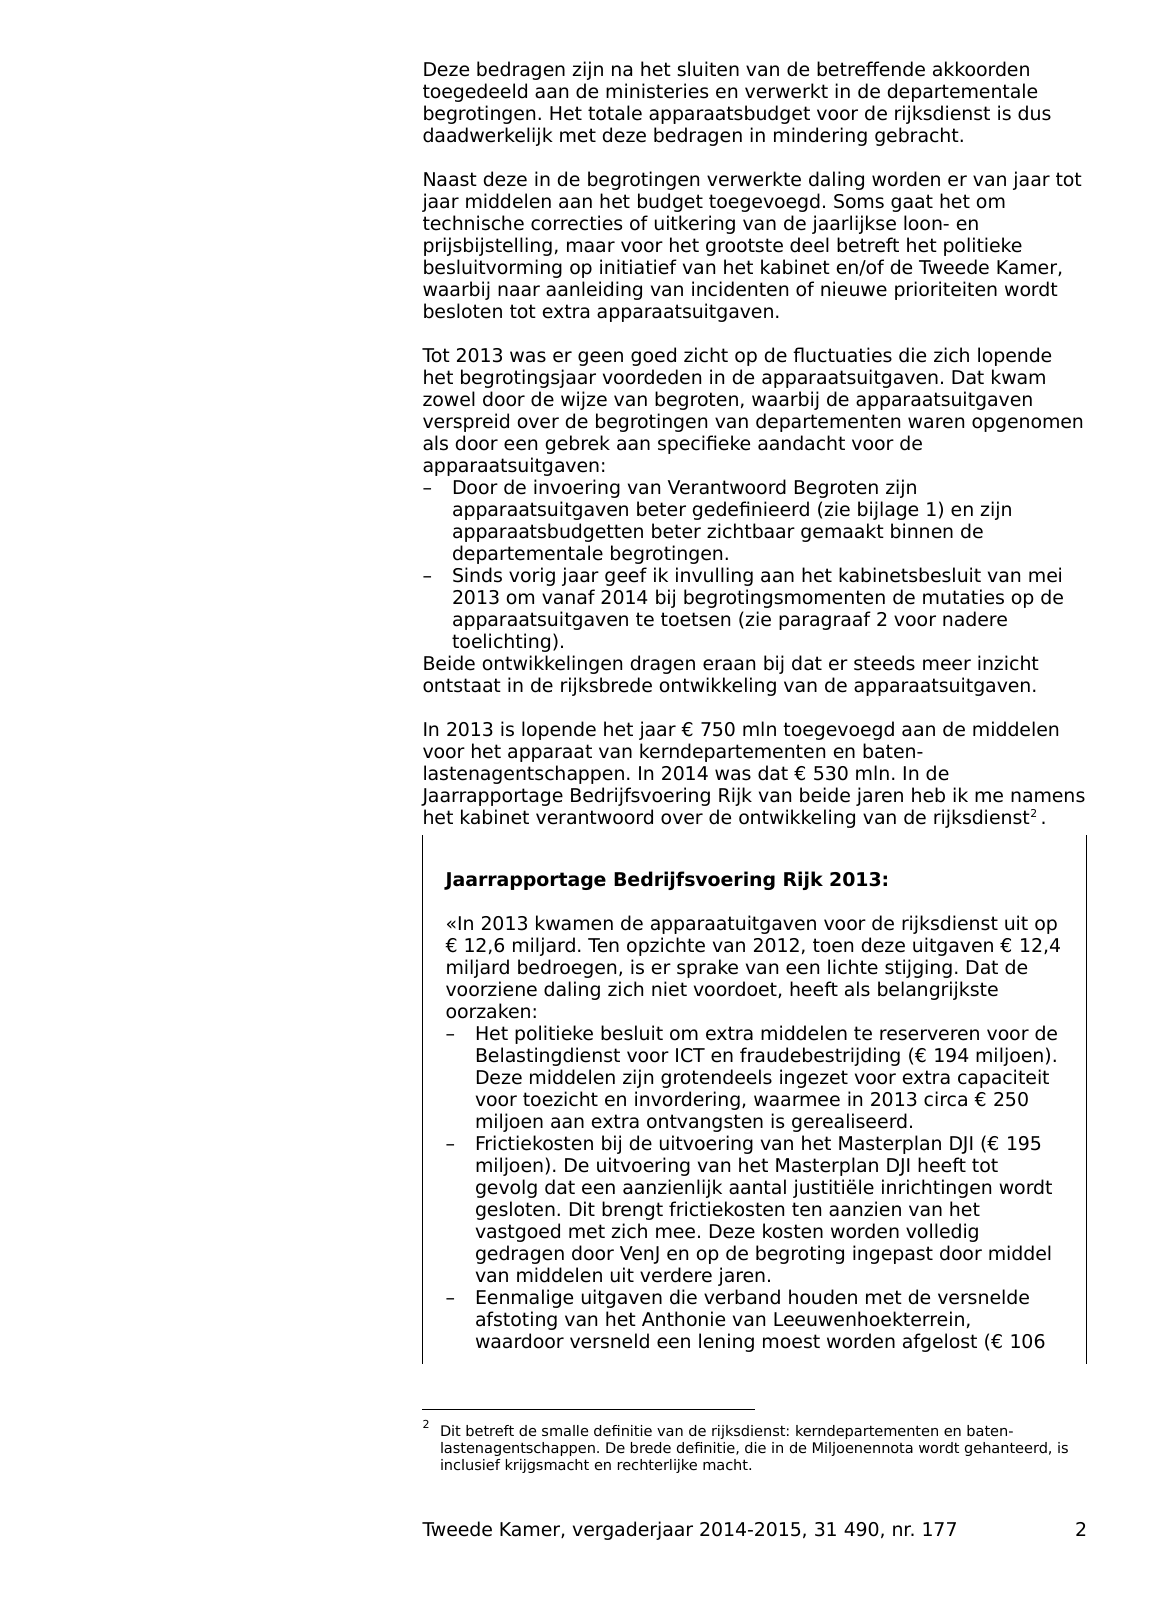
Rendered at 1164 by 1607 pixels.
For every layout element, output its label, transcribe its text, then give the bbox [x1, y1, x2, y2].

table_header Jaarrapportage Bedrijfsvoering Rijk 2013: «In 2013 kwamen de apparaatuitgaven voor de rijksdienst uit op € 12,6 miljard. Ten opzichte van 2012, toen deze uitgaven € 12,4 miljard bedroegen, is er sprake van een lichte stijging. Dat de voorziene daling zich niet voordoet, heeft als belangrijkste oorzaken: – Het politieke besluit om extra middelen te reserveren voor de Belastingdienst voor ICT en fraudebestrijding (€ 194 miljoen). Deze middelen zijn grotendeels ingezet voor extra capaciteit voor toezicht en invordering, waarmee in 2013 circa € 250 miljoen aan extra ontvangsten is gerealiseerd. – Frictiekosten bij de uitvoering van het Masterplan DJI (€ 195 miljoen). De uitvoering van het Masterplan DJI heeft tot gevolg dat een aanzienlijk aantal justitiële inrichtingen wordt gesloten. Dit brengt frictiekosten ten aanzien van het vastgoed met zich mee. Deze kosten worden volledig gedragen door VenJ en op de begroting ingepast door middel van middelen uit verdere jaren. – Eenmalige uitgaven die verband houden met de versnelde afstoting van het Anthonie van Leeuwenhoekterrein, waardoor versneld een lening moest worden afgelost (€ 106 [423, 835, 1086, 1364]
text Deze bedragen zijn na het sluiten van de betreffende akkoorden toegedeeld aan de ministeries en verwerkt in de departementale begrotingen. Het totale apparaatsbudget voor de rijksdienst is dus daadwerkelijk met deze bedragen in mindering gebracht. [422, 59, 1087, 147]
text In 2013 is lopende het jaar € 750 mln toegevoegd aan de middelen voor het apparaat van kerndepartementen en baten-lastenagentschappen. In 2014 was dat € 530 mln. In de Jaarrapportage Bedrijfsvoering Rijk van beide jaren heb ik me namens het kabinet verantwoord over de ontwikkeling van de rijksdienst. [422, 719, 1087, 829]
text Dit betreft de smalle definitie van de rijksdienst: kerndepartementen en baten-lastenagentschappen. De brede definitie, die in de Miljoenennota wordt gehanteerd, is inclusief krijgsmacht en rechterlijke macht. [422, 1418, 1087, 1474]
text Tot 2013 was er geen goed zicht op de fluctuaties die zich lopende het begrotingsjaar voordeden in de apparaatsuitgaven. Dat kwam zowel door de wijze van begroten, waarbij de apparaatsuitgaven verspreid over de begrotingen van departementen waren opgenomen als door een gebrek aan specifieke aandacht voor de apparaatsuitgaven: [422, 345, 1087, 477]
text – Sinds vorig jaar geef ik invulling aan het kabinetsbesluit van mei 2013 om vanaf 2014 bij begrotingsmomenten de mutaties op de apparaatsuitgaven te toetsen (zie paragraaf 2 voor nadere toelichting). [422, 565, 1087, 653]
text Beide ontwikkelingen dragen eraan bij dat er steeds meer inzicht ontstaat in de rijksbrede ontwikkeling van de apparaatsuitgaven. [422, 653, 1087, 697]
text Naast deze in de begrotingen verwerkte daling worden er van jaar tot jaar middelen aan het budget toegevoegd. Soms gaat het om technische correcties of uitkering van de jaarlijkse loon- en prijsbijstelling, maar voor het grootste deel betreft het politieke besluitvorming op initiatief van het kabinet en/of de Tweede Kamer, waarbij naar aanleiding van incidenten of nieuwe prioriteiten wordt besloten tot extra apparaatsuitgaven. [422, 169, 1087, 323]
text – Door de invoering van Verantwoord Begroten zijn apparaatsuitgaven beter gedefinieerd (zie bijlage 1) en zijn apparaatsbudgetten beter zichtbaar gemaakt binnen de departementale begrotingen. [422, 477, 1087, 565]
